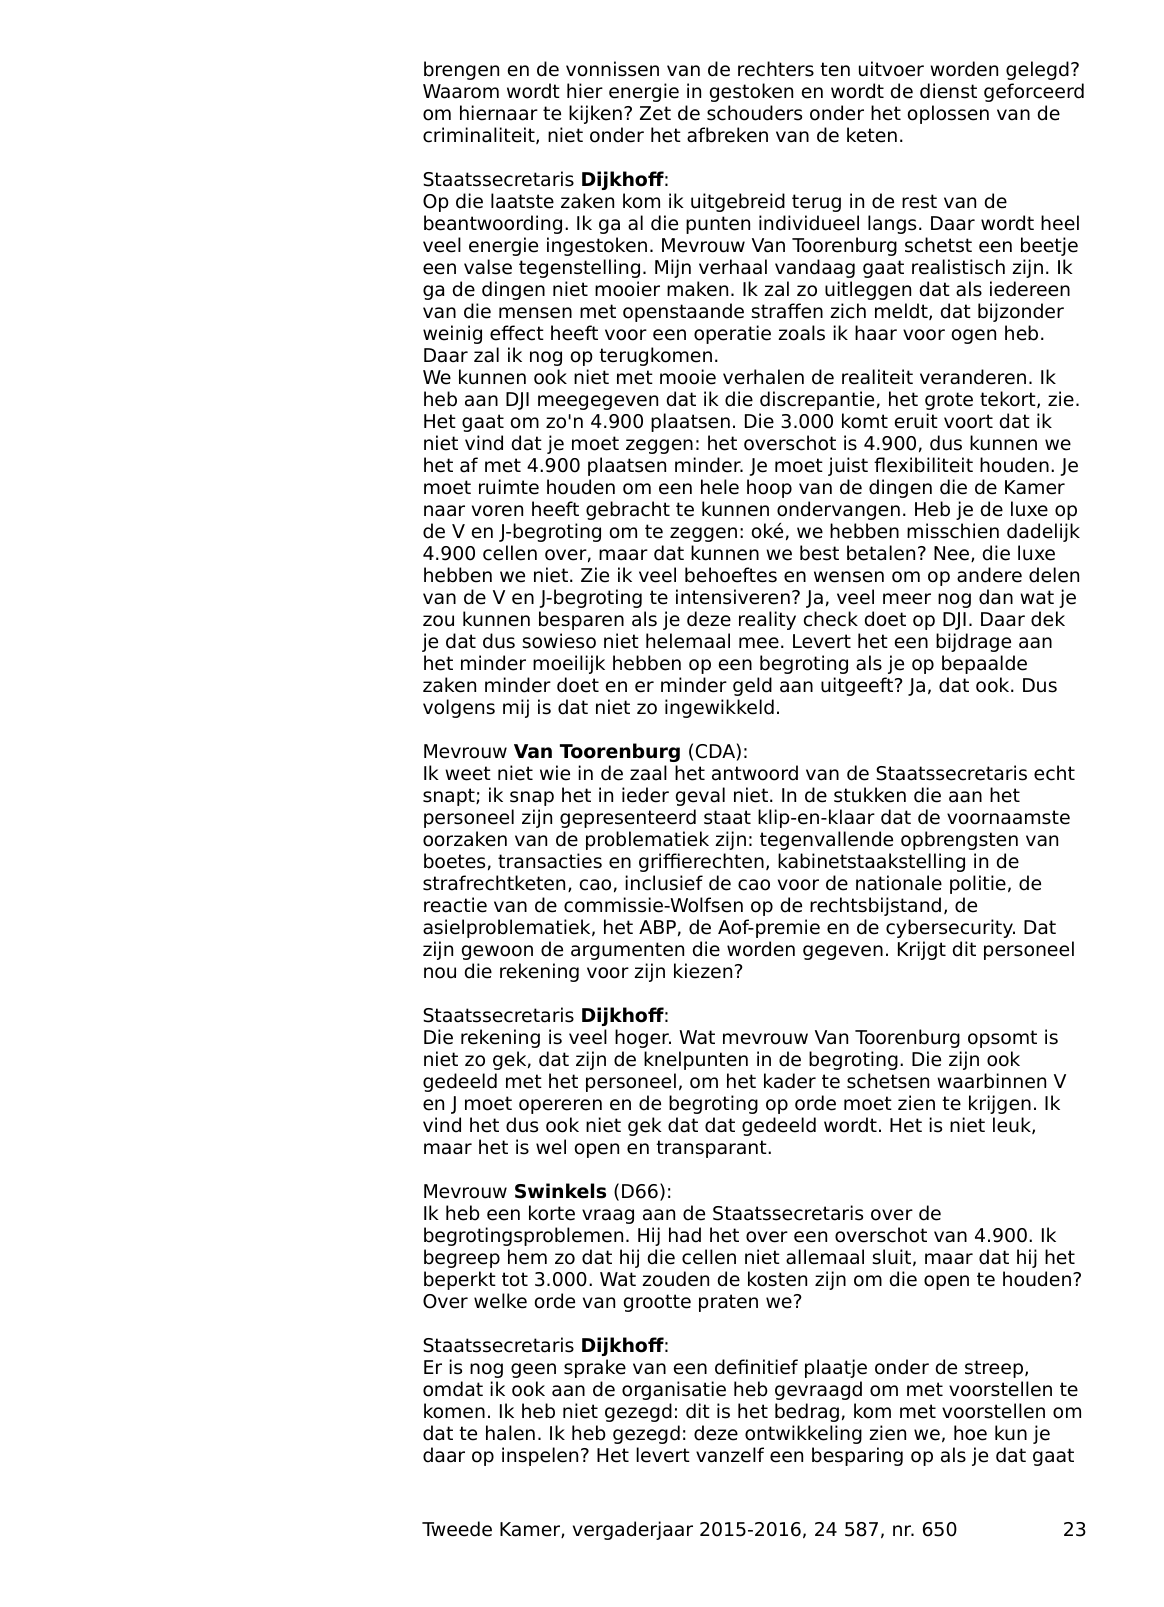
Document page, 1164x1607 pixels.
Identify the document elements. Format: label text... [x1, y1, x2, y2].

text Ik weet niet wie in de zaal het antwoord van de Staatssecretaris echt snapt; ik snap het in ieder geval niet. In de stukken die aan het personeel zijn gepresenteerd staat klip-en-klaar dat de voornaamste oorzaken van de problematiek zijn: tegenvallende opbrengsten van boetes, transacties en griffierechten, kabinetstaakstelling in de strafrechtketen, cao, inclusief de cao voor de nationale politie, de reactie van de commissie-Wolfsen op de rechtsbijstand, de asielproblematiek, het ABP, de Aof-premie en de cybersecurity. Dat zijn gewoon de argumenten die worden gegeven. Krijgt dit personeel nou die rekening voor zijn kiezen? [422, 763, 1087, 983]
text Staatssecretaris Dijkhoff: [422, 1005, 1087, 1027]
text Die rekening is veel hoger. Wat mevrouw Van Toorenburg opsomt is niet zo gek, dat zijn de knelpunten in de begroting. Die zijn ook gedeeld met het personeel, om het kader te schetsen waarbinnen V en J moet opereren en de begroting op orde moet zien te krijgen. Ik vind het dus ook niet gek dat dat gedeeld wordt. Het is niet leuk, maar het is wel open en transparant. [422, 1027, 1087, 1159]
text We kunnen ook niet met mooie verhalen de realiteit veranderen. Ik heb aan DJI meegegeven dat ik die discrepantie, het grote tekort, zie. Het gaat om zo'n 4.900 plaatsen. Die 3.000 komt eruit voort dat ik niet vind dat je moet zeggen: het overschot is 4.900, dus kunnen we het af met 4.900 plaatsen minder. Je moet juist flexibiliteit houden. Je moet ruimte houden om een hele hoop van de dingen die de Kamer naar voren heeft gebracht te kunnen ondervangen. Heb je de luxe op de V en J-begroting om te zeggen: oké, we hebben misschien dadelijk 4.900 cellen over, maar dat kunnen we best betalen? Nee, die luxe hebben we niet. Zie ik veel behoeftes en wensen om op andere delen van de V en J-begroting te intensiveren? Ja, veel meer nog dan wat je zou kunnen besparen als je deze reality check doet op DJI. Daar dek je dat dus sowieso niet helemaal mee. Levert het een bijdrage aan het minder moeilijk hebben op een begroting als je op bepaalde zaken minder doet en er minder geld aan uitgeeft? Ja, dat ook. Dus volgens mij is dat niet zo ingewikkeld. [422, 367, 1087, 719]
text Op die laatste zaken kom ik uitgebreid terug in de rest van de beantwoording. Ik ga al die punten individueel langs. Daar wordt heel veel energie ingestoken. Mevrouw Van Toorenburg schetst een beetje een valse tegenstelling. Mijn verhaal vandaag gaat realistisch zijn. Ik ga de dingen niet mooier maken. Ik zal zo uitleggen dat als iedereen van die mensen met openstaande straffen zich meldt, dat bijzonder weinig effect heeft voor een operatie zoals ik haar voor ogen heb. Daar zal ik nog op terugkomen. [422, 191, 1087, 367]
text brengen en de vonnissen van de rechters ten uitvoer worden gelegd? Waarom wordt hier energie in gestoken en wordt de dienst geforceerd om hiernaar te kijken? Zet de schouders onder het oplossen van de criminaliteit, niet onder het afbreken van de keten. [422, 59, 1087, 147]
text Ik heb een korte vraag aan de Staatssecretaris over de begrotingsproblemen. Hij had het over een overschot van 4.900. Ik begreep hem zo dat hij die cellen niet allemaal sluit, maar dat hij het beperkt tot 3.000. Wat zouden de kosten zijn om die open te houden? Over welke orde van grootte praten we? [422, 1203, 1087, 1313]
text Mevrouw Swinkels (D66): [422, 1181, 1087, 1203]
text Er is nog geen sprake van een definitief plaatje onder de streep, omdat ik ook aan de organisatie heb gevraagd om met voorstellen te komen. Ik heb niet gezegd: dit is het bedrag, kom met voorstellen om dat te halen. Ik heb gezegd: deze ontwikkeling zien we, hoe kun je daar op inspelen? Het levert vanzelf een besparing op als je dat gaat [422, 1357, 1087, 1467]
text Mevrouw Van Toorenburg (CDA): [422, 741, 1087, 763]
text Staatssecretaris Dijkhoff: [422, 169, 1087, 191]
text Staatssecretaris Dijkhoff: [422, 1335, 1087, 1357]
